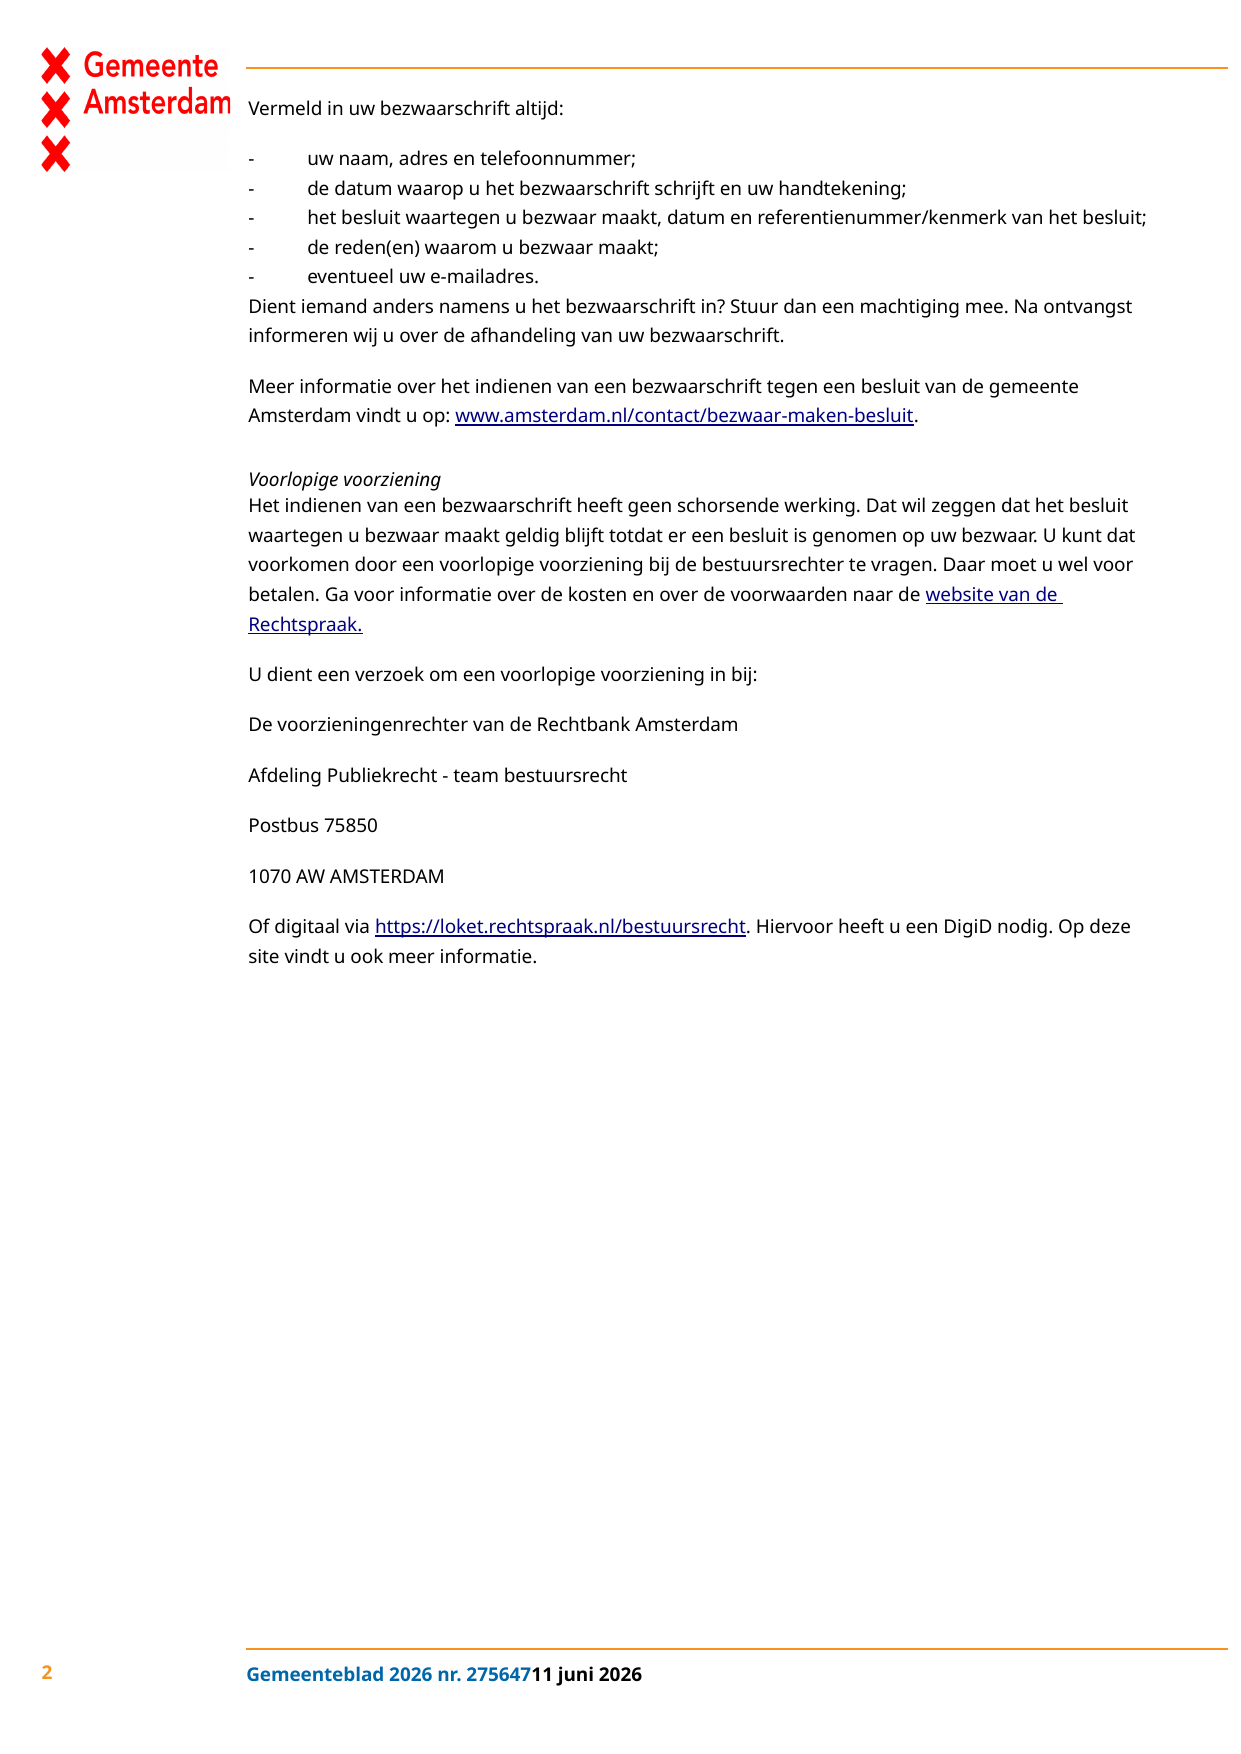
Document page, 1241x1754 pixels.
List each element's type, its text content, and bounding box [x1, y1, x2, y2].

text Het indienen van een bezwaarschrift heeft geen schorsende werking. Dat wil zeggen dat het besluit waartegen u bezwaar maakt geldig blijft totdat er een besluit is genomen op uw bezwaar. U kunt dat voorkomen door een voorlopige voorziening bij de bestuursrechter te vragen. Daar moet u wel voor betalen. Ga voor informatie over de kosten en over de voorwaarden naar de website van de Rechtspraak. [248, 492, 1152, 636]
list de datum waarop u het bezwaarschrift schrijft en uw handtekening; [248, 175, 1152, 201]
list uw naam, adres en telefoonnummer; [248, 145, 1152, 171]
text Voorlopige voorziening [248, 467, 1152, 492]
text U dient een verzoek om een voorlopige voorziening in bij: [248, 661, 1152, 687]
text Vermeld in uw bezwaarschrift altijd: [248, 95, 1152, 121]
text Postbus 75850 [248, 812, 1152, 838]
picture [41, 47, 231, 172]
list het besluit waartegen u bezwaar maakt, datum en referentienummer/kenmerk van het besluit; [248, 204, 1152, 230]
list de reden(en) waarom u bezwaar maakt; [248, 234, 1152, 260]
text Dient iemand anders namens u het bezwaarschrift in? Stuur dan een machtiging mee. Na ontvangst informeren wij u over de afhandeling van uw bezwaarschrift. [248, 293, 1152, 348]
text Afdeling Publiekrecht - team bestuursrecht [248, 762, 1152, 788]
text 1070 AW AMSTERDAM [248, 863, 1152, 888]
text Of digitaal via https://loket.rechtspraak.nl/bestuursrecht. Hiervoor heeft u een DigiD nodig. Op deze site vindt u ook meer informatie. [248, 913, 1152, 968]
list eventueel uw e-mailadres. [248, 263, 1152, 289]
text De voorzieningenrechter van de Rechtbank Amsterdam [248, 712, 1152, 737]
text Meer informatie over het indienen van een bezwaarschrift tegen een besluit van de gemeente Amsterdam vindt u op: www.amsterdam.nl/contact/bezwaar-maken-besluit. [248, 373, 1152, 428]
